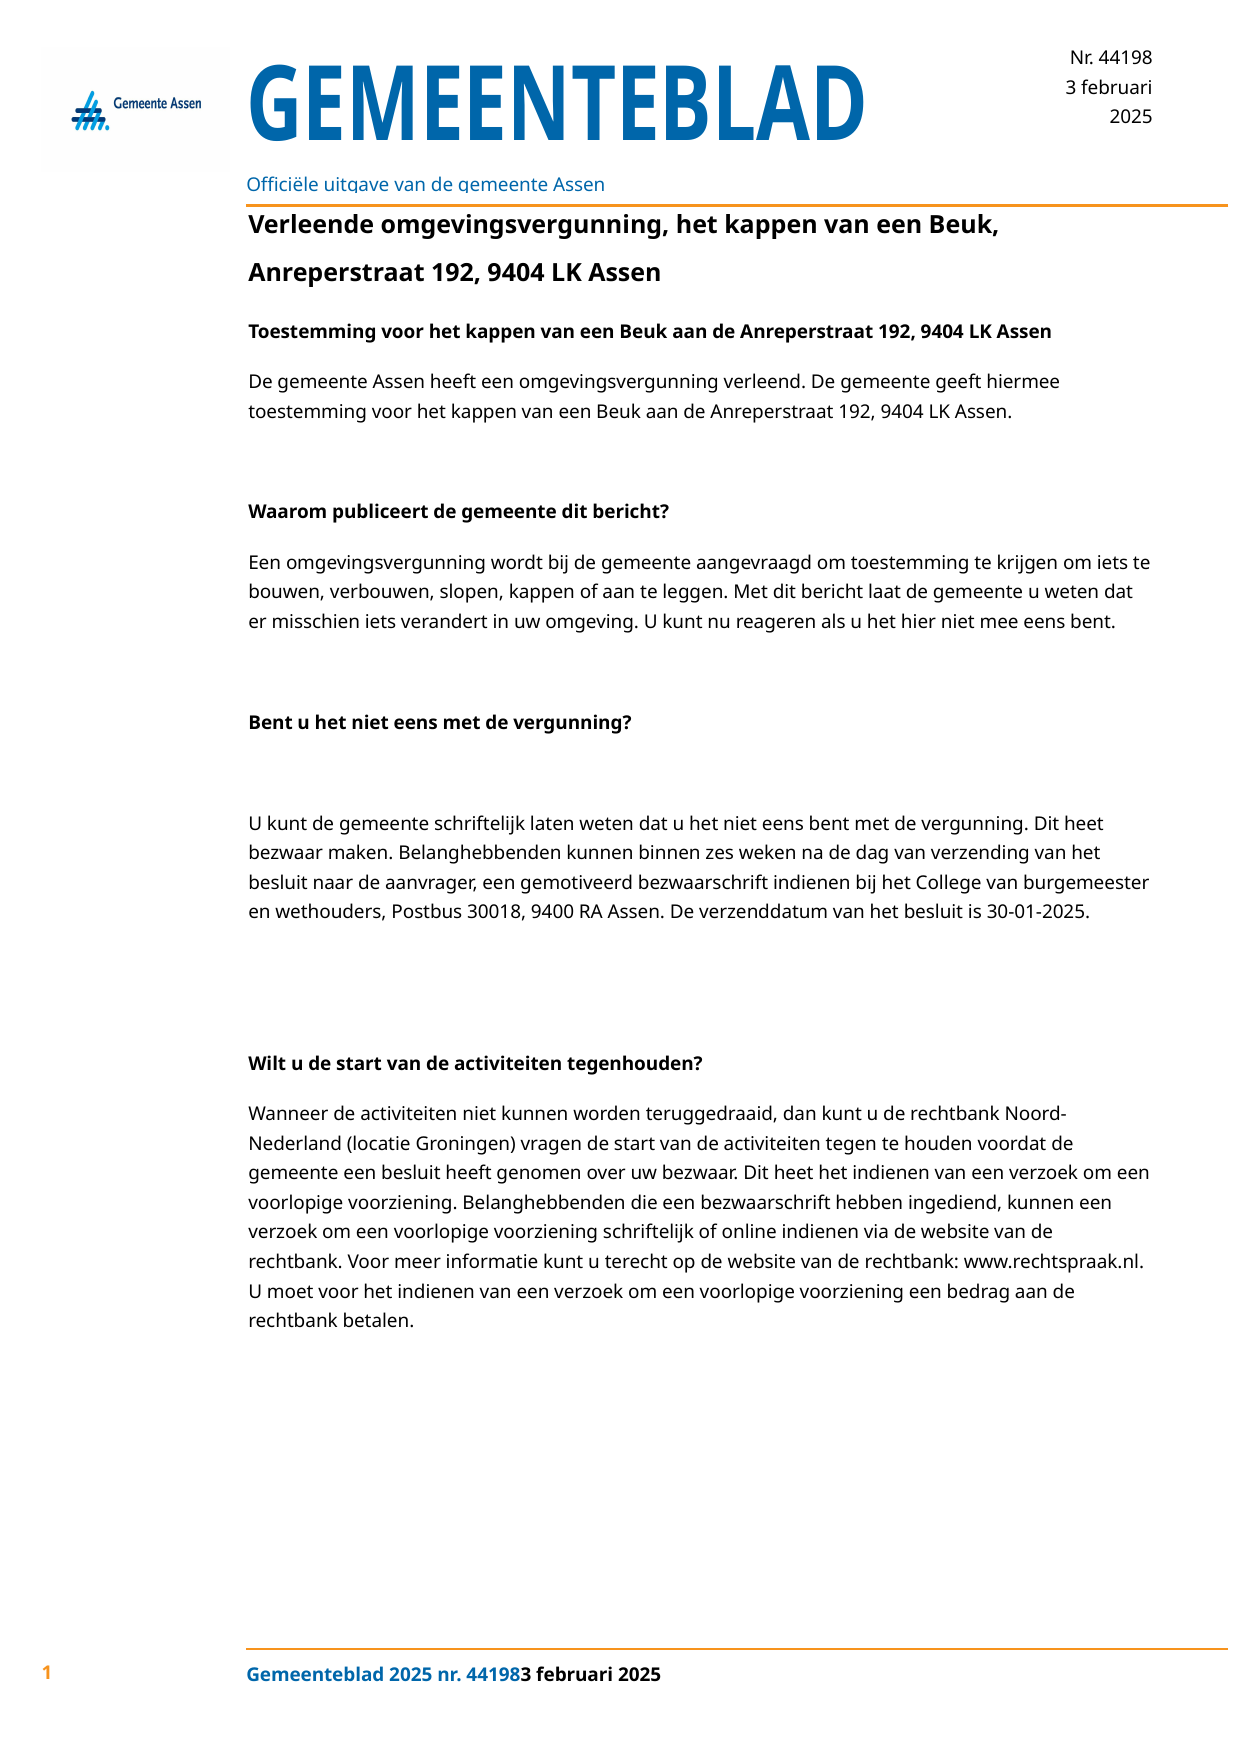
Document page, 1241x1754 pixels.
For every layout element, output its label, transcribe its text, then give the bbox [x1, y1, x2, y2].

text Toestemming voor het kappen van een Beuk aan de Anreperstraat 192, 9404 LK Assen [248, 318, 1152, 344]
text De gemeente Assen heeft een omgevingsvergunning verleend. De gemeente geeft hiermee toestemming voor het kappen van een Beuk aan de Anreperstraat 192, 9404 LK Assen. [248, 368, 1152, 424]
text U kunt de gemeente schriftelijk laten weten dat u het niet eens bent met de vergunning. Dit heet bezwaar maken. Belanghebbenden kunnen binnen zes weken na de dag van verzending van het besluit naar de aanvrager, een gemotiveerd bezwaarschrift indienen bij het College van burgemeester en wethouders, Postbus 30018, 9400 RA Assen. De verzenddatum van het besluit is 30-01-2025. [248, 810, 1152, 924]
text Waarom publiceert de gemeente dit bericht? [248, 499, 1152, 524]
text Wanneer de activiteiten niet kunnen worden teruggedraaid, dan kunt u de rechtbank Noord-Nederland (locatie Groningen) vragen de start van de activiteiten tegen te houden voordat de gemeente een besluit heeft genomen over uw bezwaar. Dit heet het indienen van een verzoek om een voorlopige voorziening. Belanghebbenden die een bezwaarschrift hebben ingediend, kunnen een verzoek om een voorlopige voorziening schriftelijk of online indienen via de website van de rechtbank. Voor meer informatie kunt u terecht op de website van de rechtbank: www.rechtspraak.nl. U moet voor het indienen van een verzoek om een voorlopige voorziening een bedrag aan de rechtbank betalen. [248, 1100, 1152, 1333]
text Bent u het niet eens met de vergunning? [248, 709, 1152, 735]
text Wilt u de start van de activiteiten tegenhouden? [248, 1050, 1152, 1076]
text Een omgevingsvergunning wordt bij de gemeente aangevraagd om toestemming te krijgen om iets te bouwen, verbouwen, slopen, kappen of aan te leggen. Met dit bericht laat de gemeente u weten dat er misschien iets verandert in uw omgeving. U kunt nu reageren als u het hier niet mee eens bent. [248, 549, 1152, 634]
text Verleende omgevingsvergunning, het kappen van een Beuk, Anreperstraat 192, 9404 LK Assen [248, 207, 1152, 288]
picture [41, 47, 231, 172]
